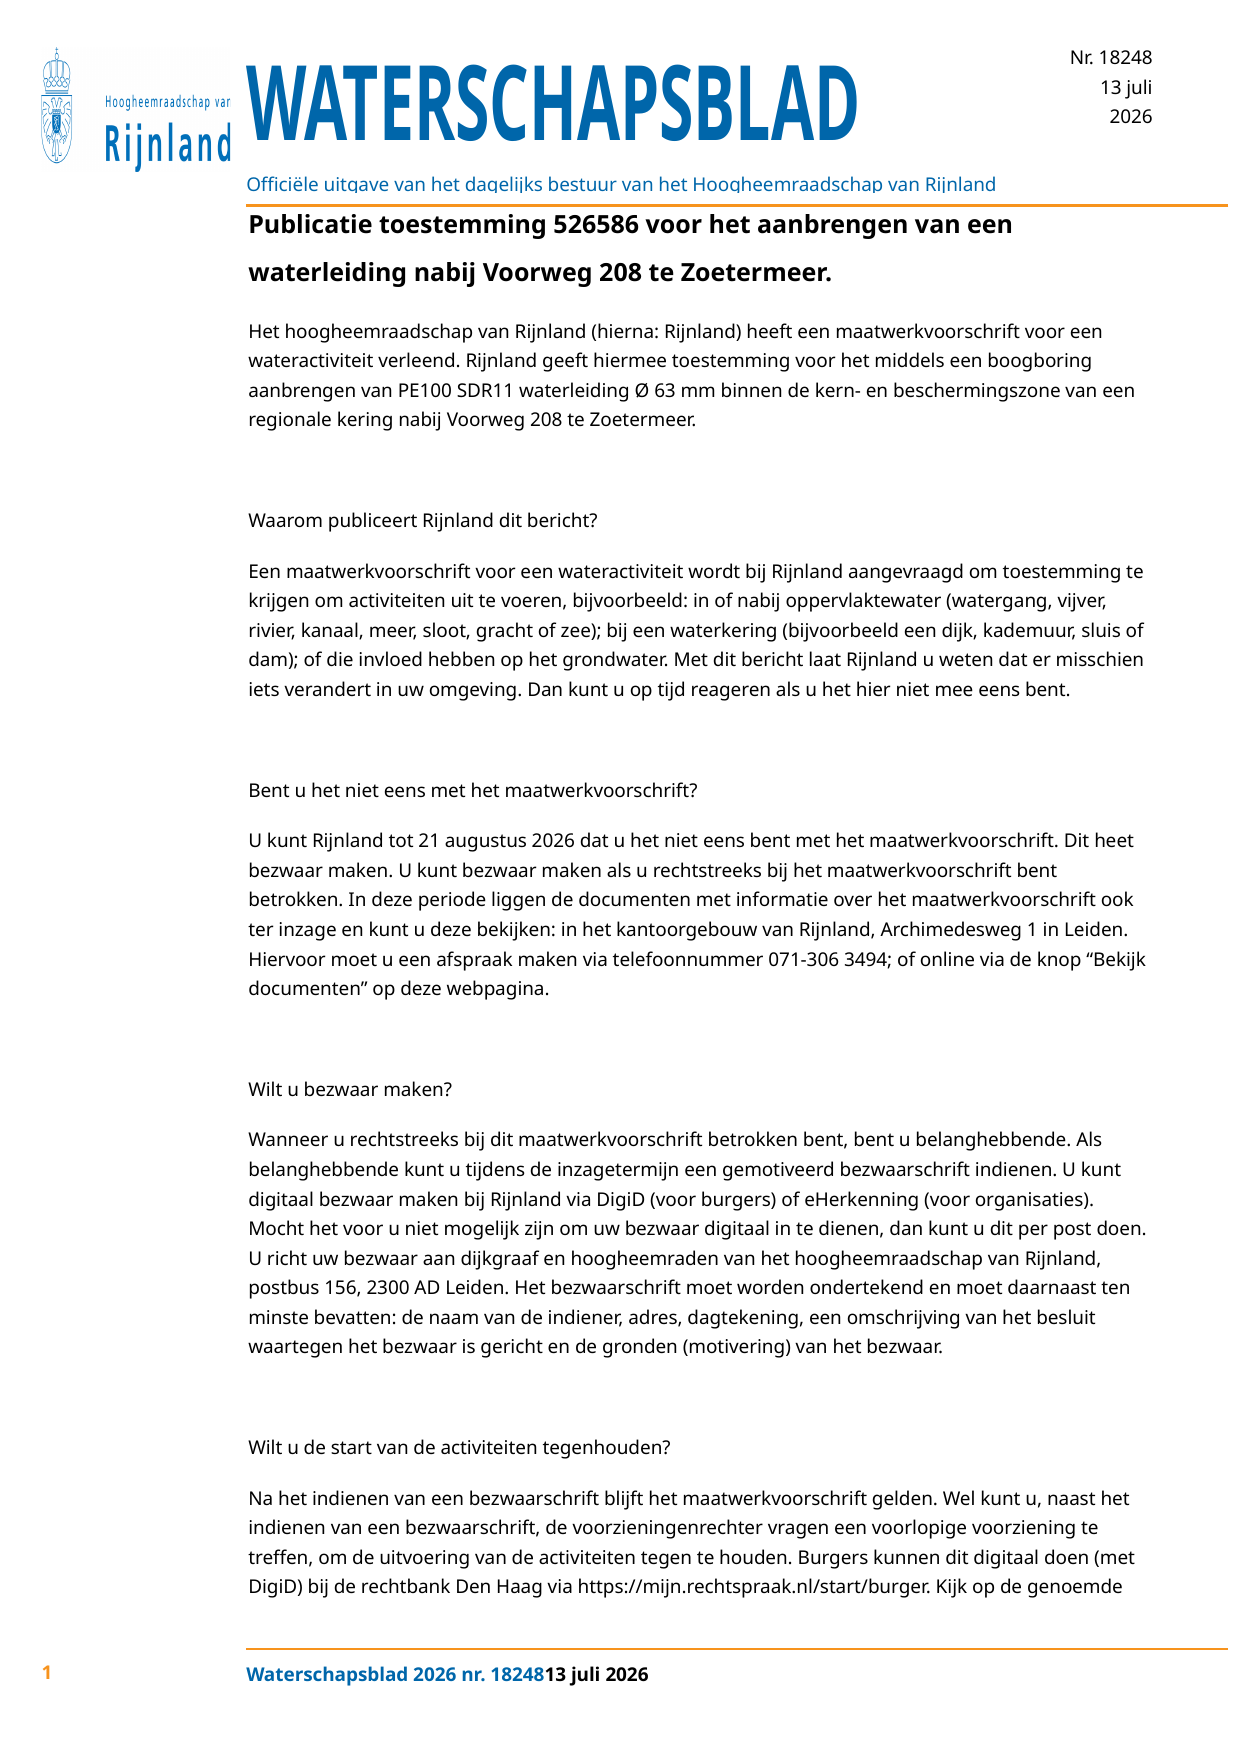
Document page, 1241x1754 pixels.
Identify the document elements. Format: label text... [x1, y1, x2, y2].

text Waarom publiceert Rijnland dit bericht? [248, 507, 1152, 533]
picture [41, 47, 231, 172]
text Wilt u de start van de activiteiten tegenhouden? [248, 1434, 1152, 1460]
text Publicatie toestemming 526586 voor het aanbrengen van een waterleiding nabij Voorweg 208 te Zoetermeer. [248, 207, 1152, 288]
text Wanneer u rechtstreeks bij dit maatwerkvoorschrift betrokken bent, bent u belanghebbende. Als belanghebbende kunt u tijdens de inzagetermijn een gemotiveerd bezwaarschrift indienen. U kunt digitaal bezwaar maken bij Rijnland via DigiD (voor burgers) of eHerkenning (voor organisaties). Mocht het voor u niet mogelijk zijn om uw bezwaar digitaal in te dienen, dan kunt u dit per post doen. U richt uw bezwaar aan dijkgraaf en hoogheemraden van het hoogheemraadschap van Rijnland, postbus 156, 2300 AD Leiden. Het bezwaarschrift moet worden ondertekend en moet daarnaast ten minste bevatten: de naam van de indiener, adres, dagtekening, een omschrijving van het besluit waartegen het bezwaar is gericht en de gronden (motivering) van het bezwaar. [248, 1127, 1152, 1359]
text Na het indienen van een bezwaarschrift blijft het maatwerkvoorschrift gelden. Wel kunt u, naast het indienen van een bezwaarschrift, de voorzieningenrechter vragen een voorlopige voorziening te treffen, om de uitvoering van de activiteiten tegen te houden. Burgers kunnen dit digitaal doen (met DigiD) bij de rechtbank Den Haag via https://mijn.rechtspraak.nl/start/burger. Kijk op de genoemde [248, 1485, 1152, 1599]
text Wilt u bezwaar maken? [248, 1076, 1152, 1102]
text U kunt Rijnland tot 21 augustus 2026 dat u het niet eens bent met het maatwerkvoorschrift. Dit heet bezwaar maken. U kunt bezwaar maken als u rechtstreeks bij het maatwerkvoorschrift bent betrokken. In deze periode liggen de documenten met informatie over het maatwerkvoorschrift ook ter inzage en kunt u deze bekijken: in het kantoorgebouw van Rijnland, Archimedesweg 1 in Leiden. Hiervoor moet u een afspraak maken via telefoonnummer 071-306 3494; of online via de knop “Bekijk documenten” op deze webpagina. [248, 827, 1152, 1001]
text Een maatwerkvoorschrift voor een wateractiviteit wordt bij Rijnland aangevraagd om toestemming te krijgen om activiteiten uit te voeren, bijvoorbeeld: in of nabij oppervlaktewater (watergang, vijver, rivier, kanaal, meer, sloot, gracht of zee); bij een waterkering (bijvoorbeeld een dijk, kademuur, sluis of dam); of die invloed hebben op het grondwater. Met dit bericht laat Rijnland u weten dat er misschien iets verandert in uw omgeving. Dan kunt u op tijd reageren als u het hier niet mee eens bent. [248, 558, 1152, 702]
text Bent u het niet eens met het maatwerkvoorschrift? [248, 777, 1152, 803]
text Het hoogheemraadschap van Rijnland (hierna: Rijnland) heeft een maatwerkvoorschrift voor een wateractiviteit verleend. Rijnland geeft hiermee toestemming voor het middels een boogboring aanbrengen van PE100 SDR11 waterleiding Ø 63 mm binnen de kern- en beschermingszone van een regionale kering nabij Voorweg 208 te Zoetermeer. [248, 318, 1152, 432]
